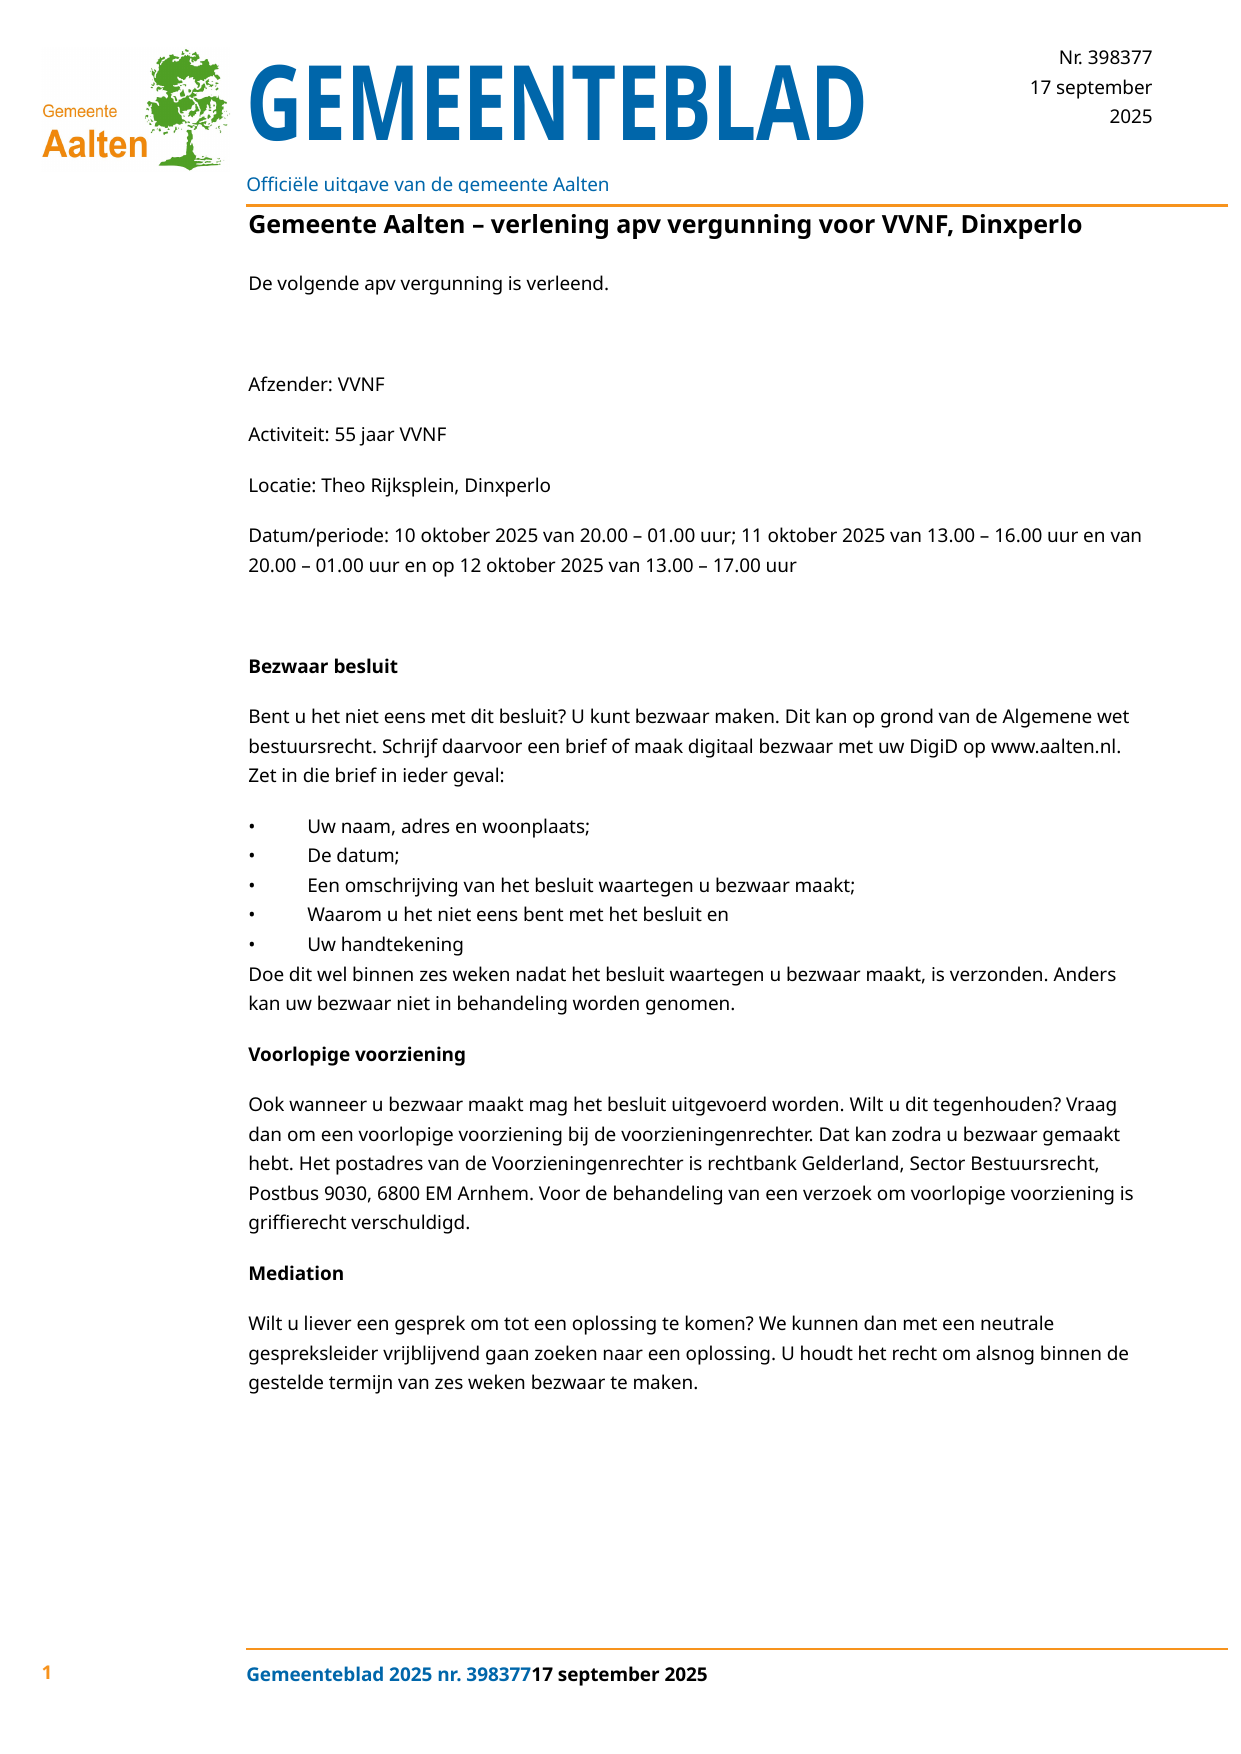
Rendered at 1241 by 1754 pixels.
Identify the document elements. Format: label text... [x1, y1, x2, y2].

text Gemeente Aalten – verlening apv vergunning voor VVNF, Dinxperlo [248, 207, 1152, 241]
list Uw naam, adres en woonplaats; [248, 813, 1152, 838]
text Activiteit: 55 jaar VVNF [248, 422, 1152, 447]
text Bezwaar besluit [248, 653, 1152, 678]
list Uw handtekening [248, 931, 1152, 957]
text Ook wanneer u bezwaar maakt mag het besluit uitgevoerd worden. Wilt u dit tegenhouden? Vraag dan om een voorlopige voorziening bij de voorzieningenrechter. Dat kan zodra u bezwaar gemaakt hebt. Het postadres van de Voorzieningenrechter is rechtbank Gelderland, Sector Bestuursrecht, Postbus 9030, 6800 EM Arnhem. Voor de behandeling van een verzoek om voorlopige voorziening is griffierecht verschuldigd. [248, 1091, 1152, 1235]
text Mediation [248, 1260, 1152, 1286]
text Doe dit wel binnen zes weken nadat het besluit waartegen u bezwaar maakt, is verzonden. Anders kan uw bezwaar niet in behandeling worden genomen. [248, 961, 1152, 1016]
list Waarom u het niet eens bent met het besluit en [248, 902, 1152, 927]
text Bent u het niet eens met dit besluit? U kunt bezwaar maken. Dit kan op grond van de Algemene wet bestuursrecht. Schrijf daarvoor een brief of maak digitaal bezwaar met uw DigiD op www.aalten.nl. Zet in die brief in ieder geval: [248, 703, 1152, 788]
text De volgende apv vergunning is verleend. [248, 270, 1152, 296]
text Wilt u liever een gesprek om tot een oplossing te komen? We kunnen dan met een neutrale gespreksleider vrijblijvend gaan zoeken naar een oplossing. U houdt het recht om alsnog binnen de gestelde termijn van zes weken bezwaar te maken. [248, 1310, 1152, 1395]
text Datum/periode: 10 oktober 2025 van 20.00 – 01.00 uur; 11 oktober 2025 van 13.00 – 16.00 uur en van 20.00 – 01.00 uur en op 12 oktober 2025 van 13.00 – 17.00 uur [248, 522, 1152, 578]
text Afzender: VVNF [248, 371, 1152, 397]
list De datum; [248, 842, 1152, 868]
list Een omschrijving van het besluit waartegen u bezwaar maakt; [248, 872, 1152, 898]
text Locatie: Theo Rijksplein, Dinxperlo [248, 472, 1152, 498]
text Voorlopige voorziening [248, 1041, 1152, 1066]
picture [41, 47, 231, 172]
